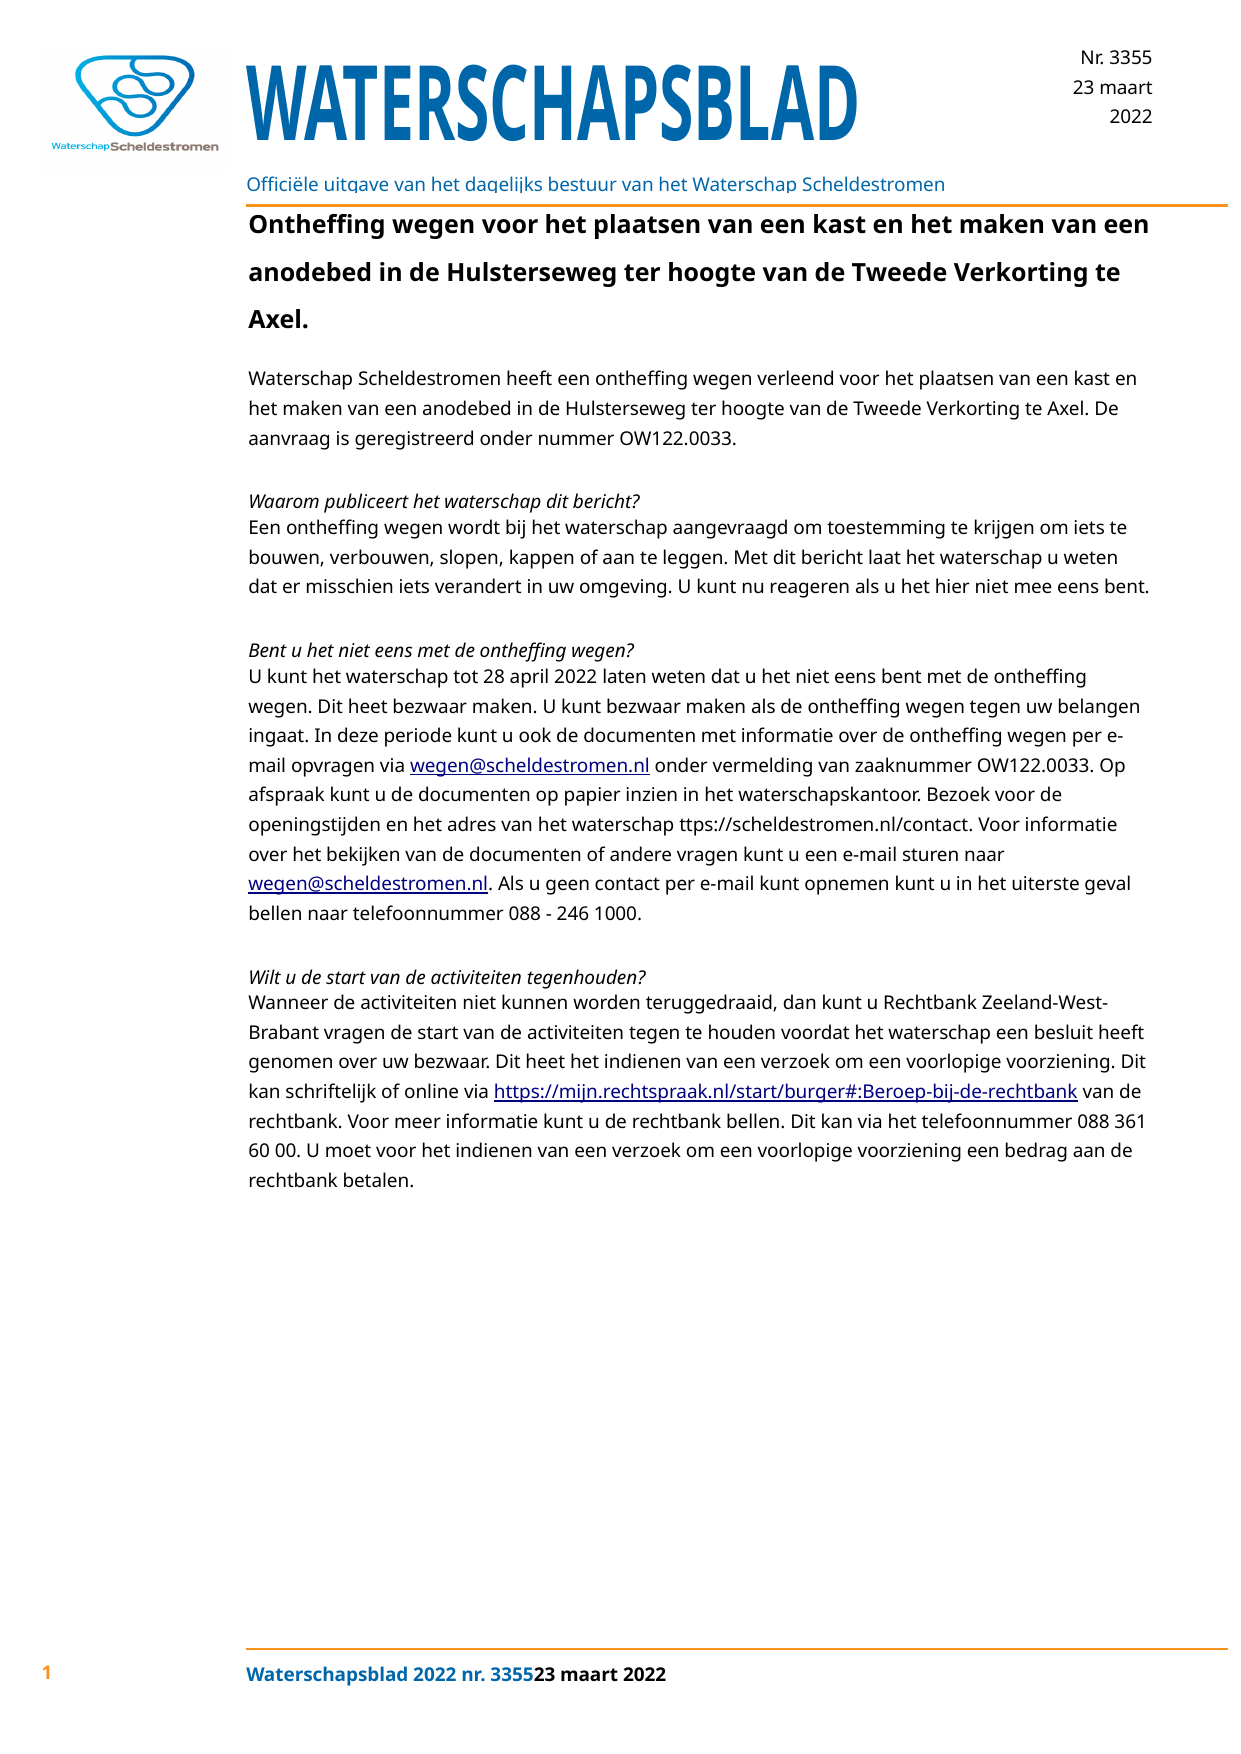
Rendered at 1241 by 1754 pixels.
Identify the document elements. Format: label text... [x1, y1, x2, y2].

text Waarom publiceert het waterschap dit bericht? [248, 489, 1152, 514]
text Wilt u de start van de activiteiten tegenhouden? [248, 964, 1152, 989]
text Waterschap Scheldestromen heeft een ontheffing wegen verleend voor het plaatsen van een kast en het maken van een anodebed in de Hulsterseweg ter hoogte van de Tweede Verkorting te Axel. De aanvraag is geregistreerd onder nummer OW122.0033. [248, 366, 1152, 450]
text Bent u het niet eens met de ontheffing wegen? [248, 637, 1152, 663]
picture [41, 47, 231, 172]
text U kunt het waterschap tot 28 april 2022 laten weten dat u het niet eens bent met de ontheffing wegen. Dit heet bezwaar maken. U kunt bezwaar maken als de ontheffing wegen tegen uw belangen ingaat. In deze periode kunt u ook de documenten met informatie over de ontheffing wegen per e-mail opvragen via wegen@scheldestromen.nl onder vermelding van zaaknummer OW122.0033. Op afspraak kunt u de documenten op papier inzien in het waterschapskantoor. Bezoek voor de openingstijden en het adres van het waterschap ttps://scheldestromen.nl/contact. Voor informatie over het bekijken van de documenten of andere vragen kunt u een e-mail sturen naar wegen@scheldestromen.nl. Als u geen contact per e-mail kunt opnemen kunt u in het uiterste geval bellen naar telefoonnummer 088 - 246 1000. [248, 663, 1152, 926]
text Een ontheffing wegen wordt bij het waterschap aangevraagd om toestemming te krijgen om iets te bouwen, verbouwen, slopen, kappen of aan te leggen. Met dit bericht laat het waterschap u weten dat er misschien iets verandert in uw omgeving. U kunt nu reageren als u het hier niet mee eens bent. [248, 514, 1152, 599]
text Ontheffing wegen voor het plaatsen van een kast en het maken van een anodebed in de Hulsterseweg ter hoogte van de Tweede Verkorting te Axel. [248, 207, 1152, 336]
text Wanneer de activiteiten niet kunnen worden teruggedraaid, dan kunt u Rechtbank Zeeland-West-Brabant vragen de start van de activiteiten tegen te houden voordat het waterschap een besluit heeft genomen over uw bezwaar. Dit heet het indienen van een verzoek om een voorlopige voorziening. Dit kan schriftelijk of online via https://mijn.rechtspraak.nl/start/burger#:Beroep-bij-de-rechtbank van de rechtbank. Voor meer informatie kunt u de rechtbank bellen. Dit kan via het telefoonnummer 088 361 60 00. U moet voor het indienen van een verzoek om een voorlopige voorziening een bedrag aan de rechtbank betalen. [248, 989, 1152, 1193]
